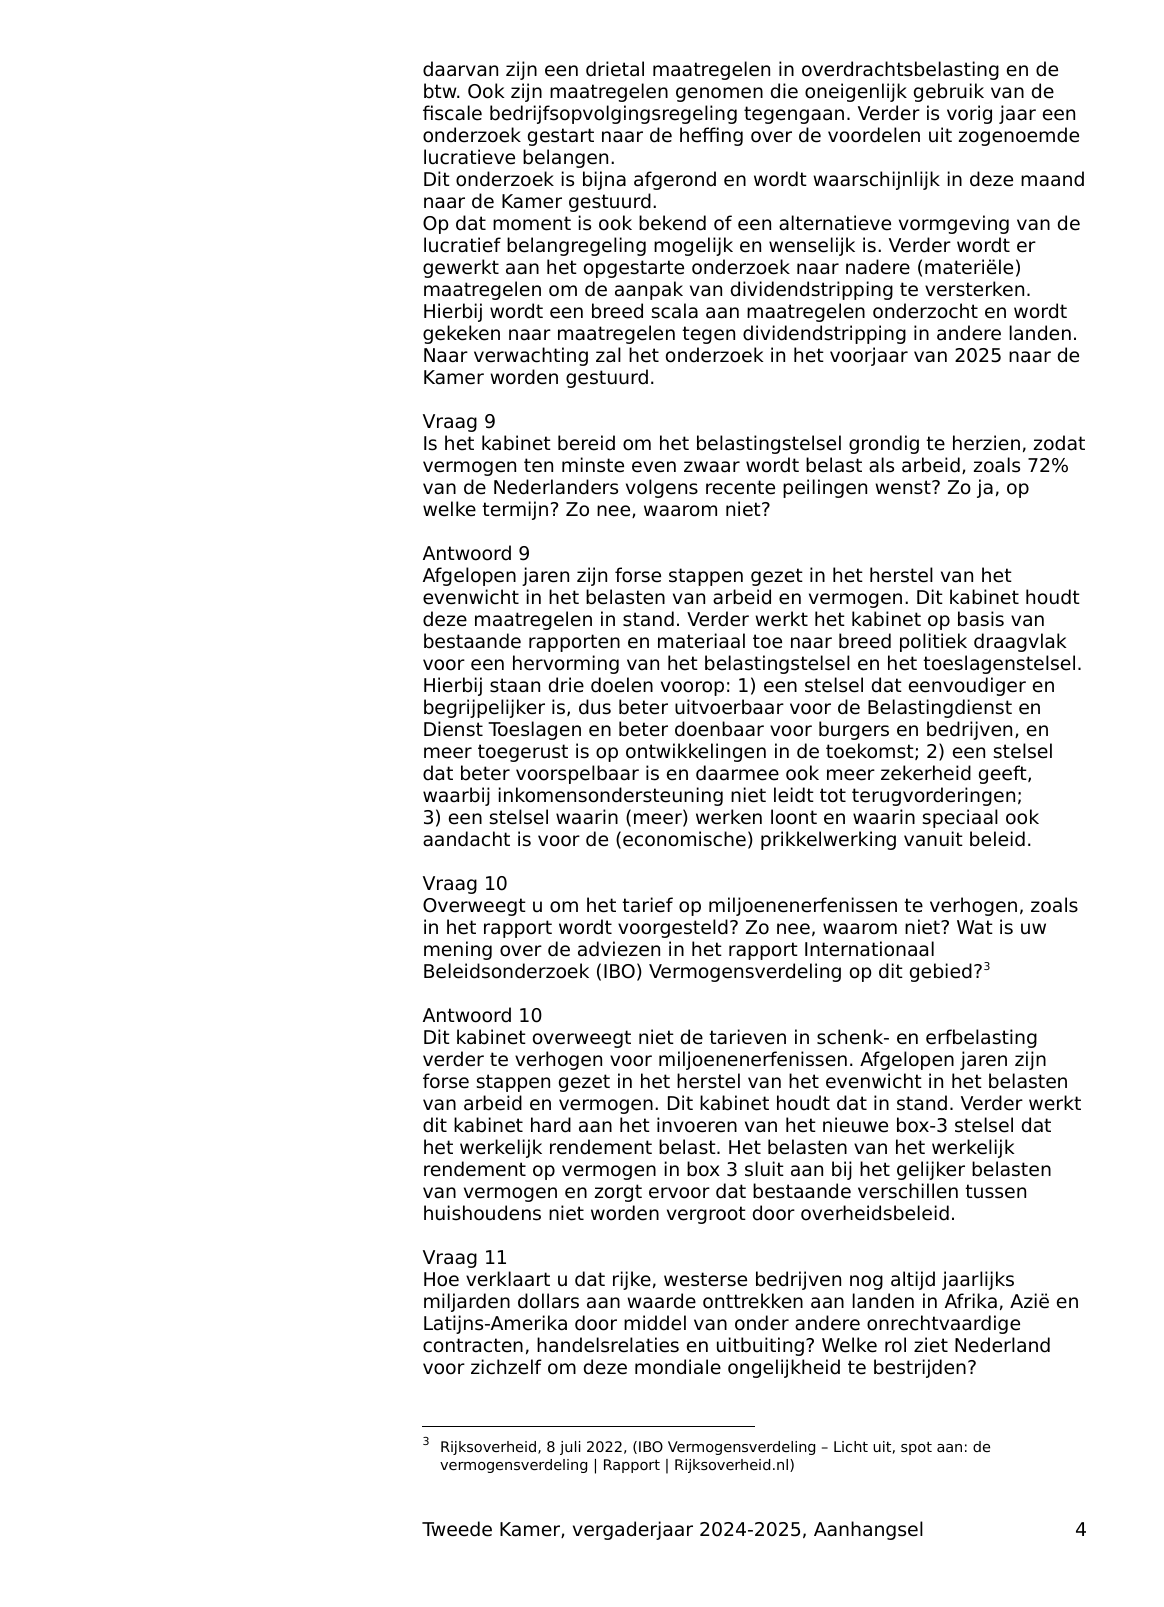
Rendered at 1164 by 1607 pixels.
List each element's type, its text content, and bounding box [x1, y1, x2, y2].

text Is het kabinet bereid om het belastingstelsel grondig te herzien, zodat vermogen ten minste even zwaar wordt belast als arbeid, zoals 72% van de Nederlanders volgens recente peilingen wenst? Zo ja, op welke termijn? Zo nee, waarom niet? [422, 433, 1087, 521]
text Dit onderzoek is bijna afgerond en wordt waarschijnlijk in deze maand naar de Kamer gestuurd. [422, 169, 1087, 213]
text Rijksoverheid, 8 juli 2022, (IBO Vermogensverdeling – Licht uit, spot aan: de vermogensverdeling | Rapport | Rijksoverheid.nl) [422, 1435, 1087, 1474]
text Vraag 9 [422, 411, 1087, 433]
text Dit kabinet overweegt niet de tarieven in schenk- en erfbelasting verder te verhogen voor miljoenenerfenissen. Afgelopen jaren zijn forse stappen gezet in het herstel van het evenwicht in het belasten van arbeid en vermogen. Dit kabinet houdt dat in stand. Verder werkt dit kabinet hard aan het invoeren van het nieuwe box-3 stelsel dat het werkelijk rendement belast. Het belasten van het werkelijk rendement op vermogen in box 3 sluit aan bij het gelijker belasten van vermogen en zorgt ervoor dat bestaande verschillen tussen huishoudens niet worden vergroot door overheidsbeleid. [422, 1027, 1087, 1225]
text daarvan zijn een drietal maatregelen in overdrachtsbelasting en de btw. Ook zijn maatregelen genomen die oneigenlijk gebruik van de fiscale bedrijfsopvolgingsregeling tegengaan. Verder is vorig jaar een onderzoek gestart naar de heffing over de voordelen uit zogenoemde lucratieve belangen. [422, 59, 1087, 169]
text Hoe verklaart u dat rijke, westerse bedrijven nog altijd jaarlijks miljarden dollars aan waarde onttrekken aan landen in Afrika, Azië en Latijns-Amerika door middel van onder andere onrechtvaardige contracten, handelsrelaties en uitbuiting? Welke rol ziet Nederland voor zichzelf om deze mondiale ongelijkheid te bestrijden? [422, 1269, 1087, 1379]
text Vraag 10 [422, 873, 1087, 895]
text Antwoord 9 [422, 543, 1087, 565]
text Op dat moment is ook bekend of een alternatieve vormgeving van de lucratief belangregeling mogelijk en wenselijk is. Verder wordt er gewerkt aan het opgestarte onderzoek naar nadere (materiële) maatregelen om de aanpak van dividendstripping te versterken. Hierbij wordt een breed scala aan maatregelen onderzocht en wordt gekeken naar maatregelen tegen dividendstripping in andere landen. Naar verwachting zal het onderzoek in het voorjaar van 2025 naar de Kamer worden gestuurd. [422, 213, 1087, 389]
text Afgelopen jaren zijn forse stappen gezet in het herstel van het evenwicht in het belasten van arbeid en vermogen. Dit kabinet houdt deze maatregelen in stand. Verder werkt het kabinet op basis van bestaande rapporten en materiaal toe naar breed politiek draagvlak voor een hervorming van het belastingstelsel en het toeslagenstelsel. Hierbij staan drie doelen voorop: 1) een stelsel dat eenvoudiger en begrijpelijker is, dus beter uitvoerbaar voor de Belastingdienst en Dienst Toeslagen en beter doenbaar voor burgers en bedrijven, en meer toegerust is op ontwikkelingen in de toekomst; 2) een stelsel dat beter voorspelbaar is en daarmee ook meer zekerheid geeft, waarbij inkomensondersteuning niet leidt tot terugvorderingen; 3) een stelsel waarin (meer) werken loont en waarin speciaal ook aandacht is voor de (economische) prikkelwerking vanuit beleid. [422, 565, 1087, 851]
text Vraag 11 [422, 1247, 1087, 1269]
text Antwoord 10 [422, 1005, 1087, 1027]
text Overweegt u om het tarief op miljoenenerfenissen te verhogen, zoals in het rapport wordt voorgesteld? Zo nee, waarom niet? Wat is uw mening over de adviezen in het rapport Internationaal Beleidsonderzoek (IBO) Vermogensverdeling op dit gebied? [422, 895, 1087, 983]
